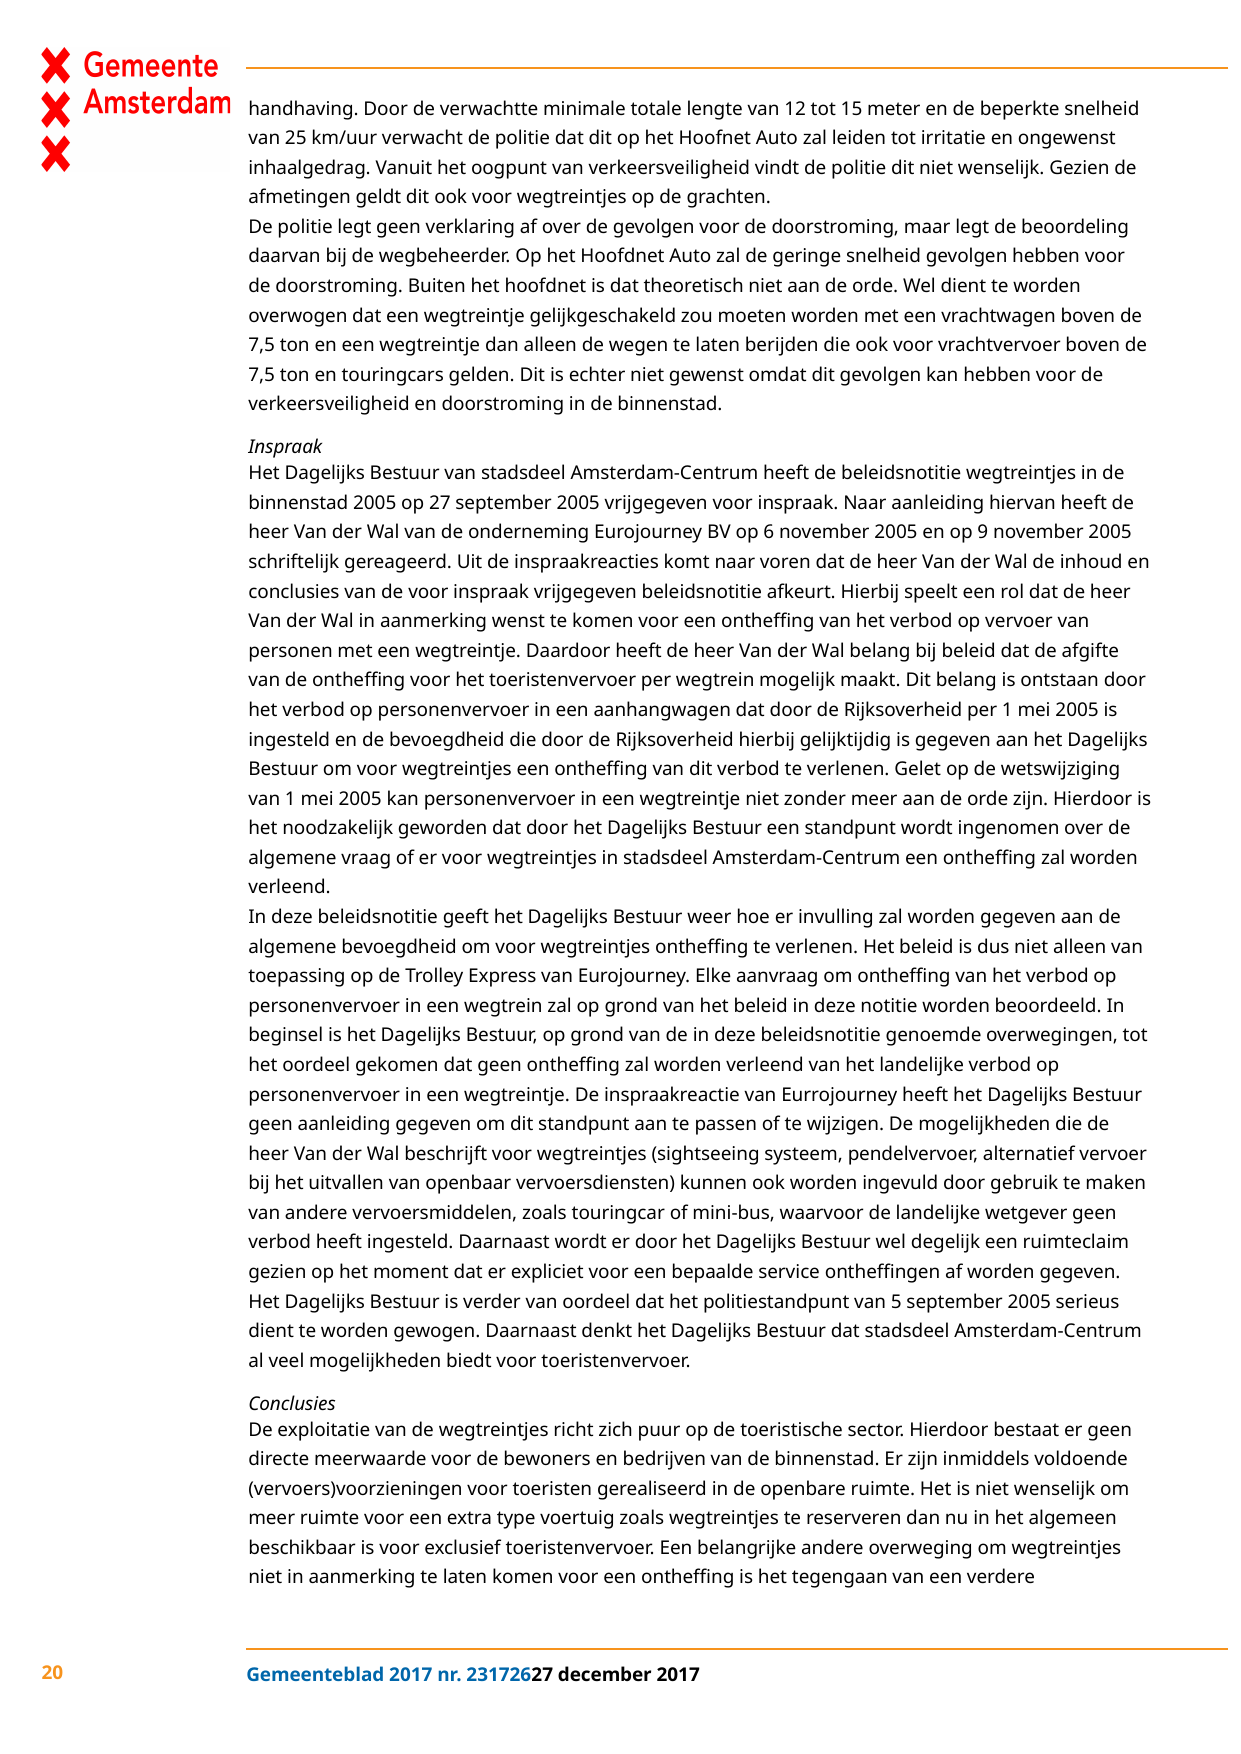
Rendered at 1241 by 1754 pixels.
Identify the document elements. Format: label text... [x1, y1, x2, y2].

text De politie legt geen verklaring af over de gevolgen voor de doorstroming, maar legt de beoordeling daarvan bij de wegbeheerder. Op het Hoofdnet Auto zal de geringe snelheid gevolgen hebben voor de doorstroming. Buiten het hoofdnet is dat theoretisch niet aan de orde. Wel dient te worden overwogen dat een wegtreintje gelijkgeschakeld zou moeten worden met een vrachtwagen boven de 7,5 ton en een wegtreintje dan alleen de wegen te laten berijden die ook voor vrachtvervoer boven de 7,5 ton en touringcars gelden. Dit is echter niet gewenst omdat dit gevolgen kan hebben voor de verkeersveiligheid en doorstroming in de binnenstad. [248, 213, 1152, 416]
text Het Dagelijks Bestuur van stadsdeel Amsterdam-Centrum heeft de beleidsnotitie wegtreintjes in de binnenstad 2005 op 27 september 2005 vrijgegeven voor inspraak. Naar aanleiding hiervan heeft de heer Van der Wal van de onderneming Eurojourney BV op 6 november 2005 en op 9 november 2005 schriftelijk gereageerd. Uit de inspraakreacties komt naar voren dat de heer Van der Wal de inhoud en conclusies van de voor inspraak vrijgegeven beleidsnotitie afkeurt. Hierbij speelt een rol dat de heer Van der Wal in aanmerking wenst te komen voor een ontheffing van het verbod op vervoer van personen met een wegtreintje. Daardoor heeft de heer Van der Wal belang bij beleid dat de afgifte van de ontheffing voor het toeristenvervoer per wegtrein mogelijk maakt. Dit belang is ontstaan door het verbod op personenvervoer in een aanhangwagen dat door de Rijksoverheid per 1 mei 2005 is ingesteld en de bevoegdheid die door de Rijksoverheid hierbij gelijktijdig is gegeven aan het Dagelijks Bestuur om voor wegtreintjes een ontheffing van dit verbod te verlenen. Gelet op de wetswijziging van 1 mei 2005 kan personenvervoer in een wegtreintje niet zonder meer aan de orde zijn. Hierdoor is het noodzakelijk geworden dat door het Dagelijks Bestuur een standpunt wordt ingenomen over de algemene vraag of er voor wegtreintjes in stadsdeel Amsterdam-Centrum een ontheffing zal worden verleend. [248, 459, 1152, 899]
text De exploitatie van de wegtreintjes richt zich puur op de toeristische sector. Hierdoor bestaat er geen directe meerwaarde voor de bewoners en bedrijven van de binnenstad. Er zijn inmiddels voldoende (vervoers)voorzieningen voor toeristen gerealiseerd in de openbare ruimte. Het is niet wenselijk om meer ruimte voor een extra type voertuig zoals wegtreintjes te reserveren dan nu in het algemeen beschikbaar is voor exclusief toeristenvervoer. Een belangrijke andere overweging om wegtreintjes niet in aanmerking te laten komen voor een ontheffing is het tegengaan van een verdere [248, 1416, 1152, 1589]
text In deze beleidsnotitie geeft het Dagelijks Bestuur weer hoe er invulling zal worden gegeven aan de algemene bevoegdheid om voor wegtreintjes ontheffing te verlenen. Het beleid is dus niet alleen van toepassing op de Trolley Express van Eurojourney. Elke aanvraag om ontheffing van het verbod op personenvervoer in een wegtrein zal op grond van het beleid in deze notitie worden beoordeeld. In beginsel is het Dagelijks Bestuur, op grond van de in deze beleidsnotitie genoemde overwegingen, tot het oordeel gekomen dat geen ontheffing zal worden verleend van het landelijke verbod op personenvervoer in een wegtreintje. De inspraakreactie van Eurrojourney heeft het Dagelijks Bestuur geen aanleiding gegeven om dit standpunt aan te passen of te wijzigen. De mogelijkheden die de heer Van der Wal beschrijft voor wegtreintjes (sightseeing systeem, pendelvervoer, alternatief vervoer bij het uitvallen van openbaar vervoersdiensten) kunnen ook worden ingevuld door gebruik te maken van andere vervoersmiddelen, zoals touringcar of mini-bus, waarvoor de landelijke wetgever geen verbod heeft ingesteld. Daarnaast wordt er door het Dagelijks Bestuur wel degelijk een ruimteclaim gezien op het moment dat er expliciet voor een bepaalde service ontheffingen af worden gegeven. Het Dagelijks Bestuur is verder van oordeel dat het politiestandpunt van 5 september 2005 serieus dient te worden gewogen. Daarnaast denkt het Dagelijks Bestuur dat stadsdeel Amsterdam-Centrum al veel mogelijkheden biedt voor toeristenvervoer. [248, 903, 1152, 1373]
text handhaving. Door de verwachtte minimale totale lengte van 12 tot 15 meter en de beperkte snelheid van 25 km/uur verwacht de politie dat dit op het Hoofnet Auto zal leiden tot irritatie en ongewenst inhaalgedrag. Vanuit het oogpunt van verkeersveiligheid vindt de politie dit niet wenselijk. Gezien de afmetingen geldt dit ook voor wegtreintjes op de grachten. [248, 95, 1152, 209]
text Conclusies [248, 1390, 1152, 1416]
picture [41, 47, 231, 172]
text Inspraak [248, 434, 1152, 459]
